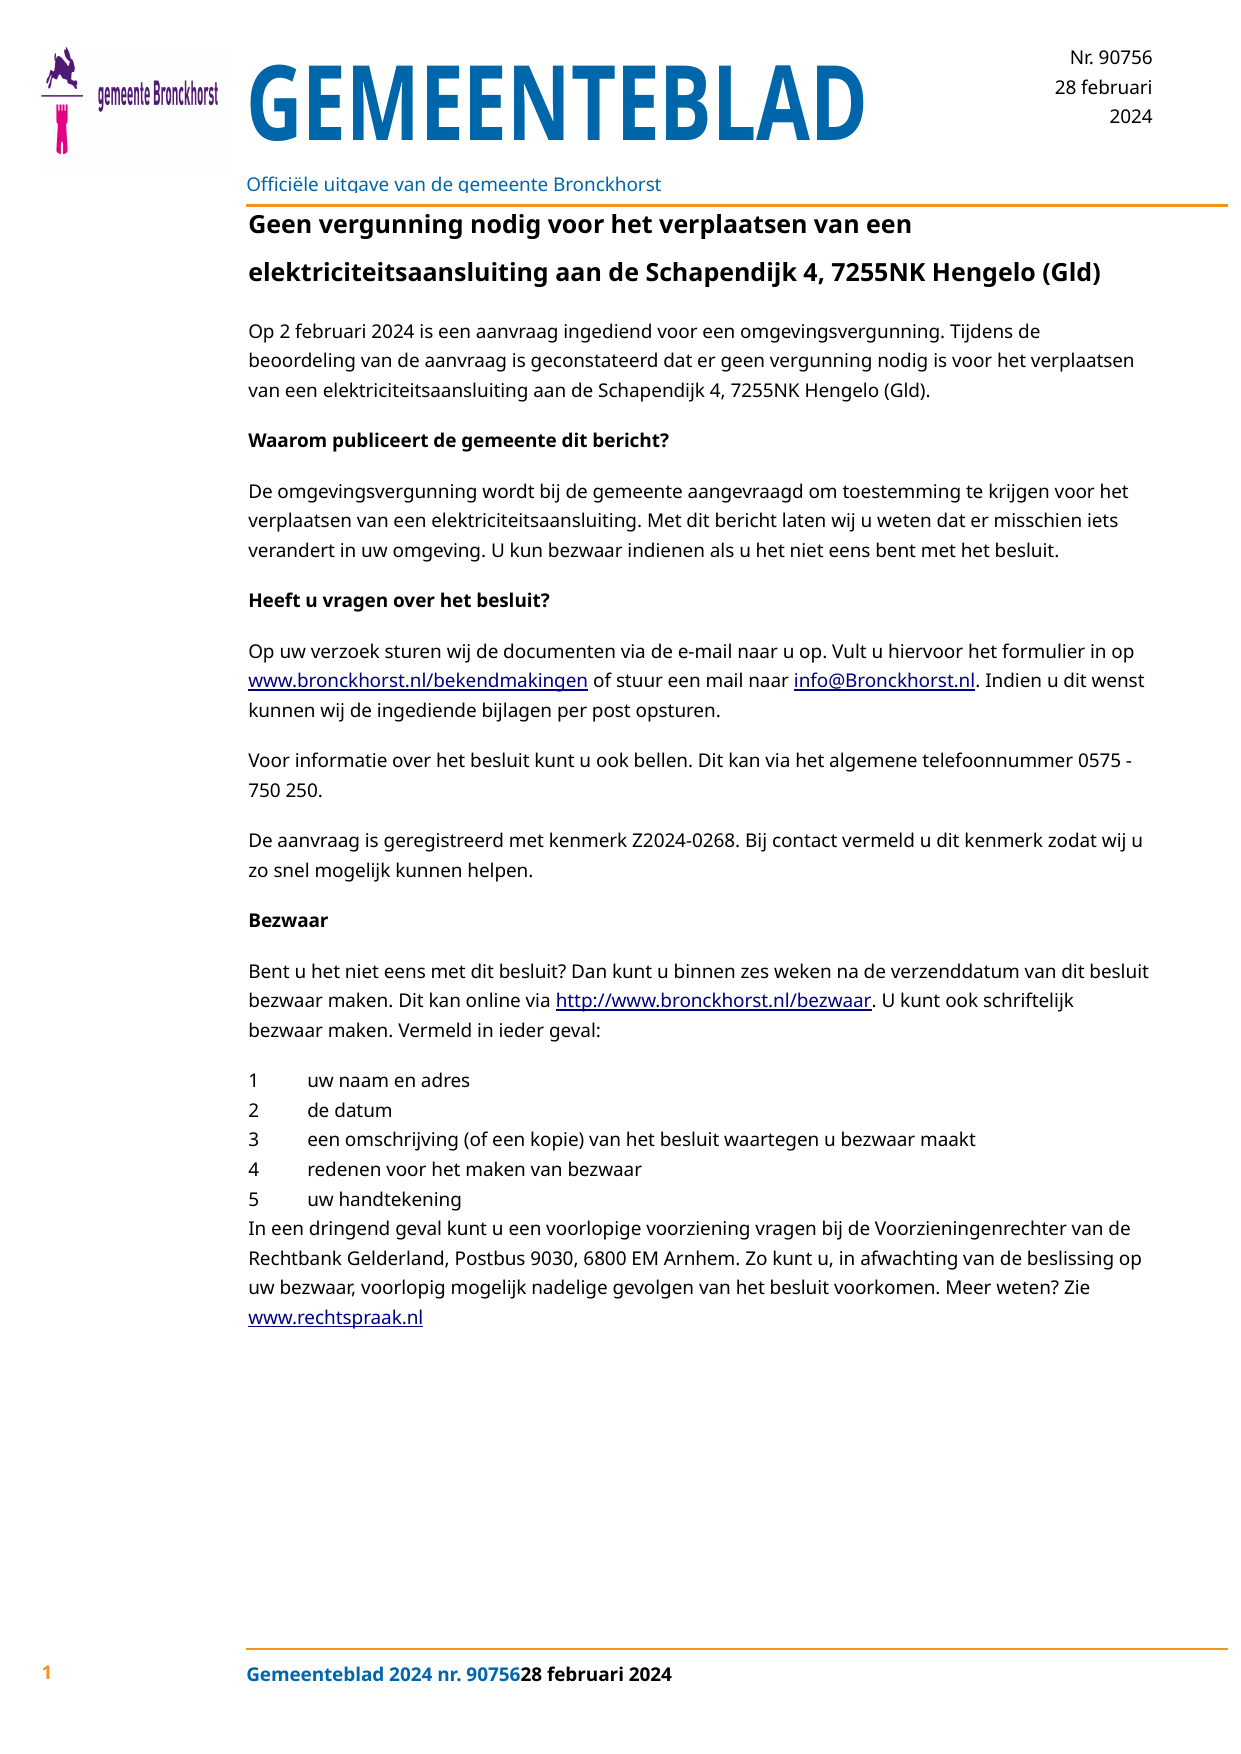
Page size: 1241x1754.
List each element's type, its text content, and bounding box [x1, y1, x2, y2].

text Bent u het niet eens met dit besluit? Dan kunt u binnen zes weken na de verzenddatum van dit besluit bezwaar maken. Dit kan online via http://www.bronckhorst.nl/bezwaar. U kunt ook schriftelijk bezwaar maken. Vermeld in ieder geval: [248, 958, 1152, 1043]
text Heeft u vragen over het besluit? [248, 587, 1152, 613]
text Bezwaar [248, 907, 1152, 933]
list uw naam en adres [248, 1067, 1152, 1093]
list uw handtekening [248, 1186, 1152, 1212]
list een omschrijving (of een kopie) van het besluit waartegen u bezwaar maakt [248, 1127, 1152, 1152]
picture [41, 47, 231, 172]
text Waarom publiceert de gemeente dit bericht? [248, 427, 1152, 453]
text De omgevingsvergunning wordt bij de gemeente aangevraagd om toestemming te krijgen voor het verplaatsen van een elektriciteitsaansluiting. Met dit bericht laten wij u weten dat er misschien iets verandert in uw omgeving. U kun bezwaar indienen als u het niet eens bent met het besluit. [248, 478, 1152, 563]
text Geen vergunning nodig voor het verplaatsen van een elektriciteitsaansluiting aan de Schapendijk 4, 7255NK Hengelo (Gld) [248, 207, 1152, 288]
list redenen voor het maken van bezwaar [248, 1156, 1152, 1182]
list de datum [248, 1097, 1152, 1123]
text In een dringend geval kunt u een voorlopige voorziening vragen bij de Voorzieningenrechter van de Rechtbank Gelderland, Postbus 9030, 6800 EM Arnhem. Zo kunt u, in afwachting van de beslissing op uw bezwaar, voorlopig mogelijk nadelige gevolgen van het besluit voorkomen. Meer weten? Zie www.rechtspraak.nl [248, 1215, 1152, 1330]
text Op uw verzoek sturen wij de documenten via de e-mail naar u op. Vult u hiervoor het formulier in op www.bronckhorst.nl/bekendmakingen of stuur een mail naar info@Bronckhorst.nl. Indien u dit wenst kunnen wij de ingediende bijlagen per post opsturen. [248, 638, 1152, 723]
text Op 2 februari 2024 is een aanvraag ingediend voor een omgevingsvergunning. Tijdens de beoordeling van de aanvraag is geconstateerd dat er geen vergunning nodig is voor het verplaatsen van een elektriciteitsaansluiting aan de Schapendijk 4, 7255NK Hengelo (Gld). [248, 318, 1152, 403]
text Voor informatie over het besluit kunt u ook bellen. Dit kan via het algemene telefoonnummer 0575 - 750 250. [248, 747, 1152, 803]
text De aanvraag is geregistreerd met kenmerk Z2024-0268. Bij contact vermeld u dit kenmerk zodat wij u zo snel mogelijk kunnen helpen. [248, 827, 1152, 883]
